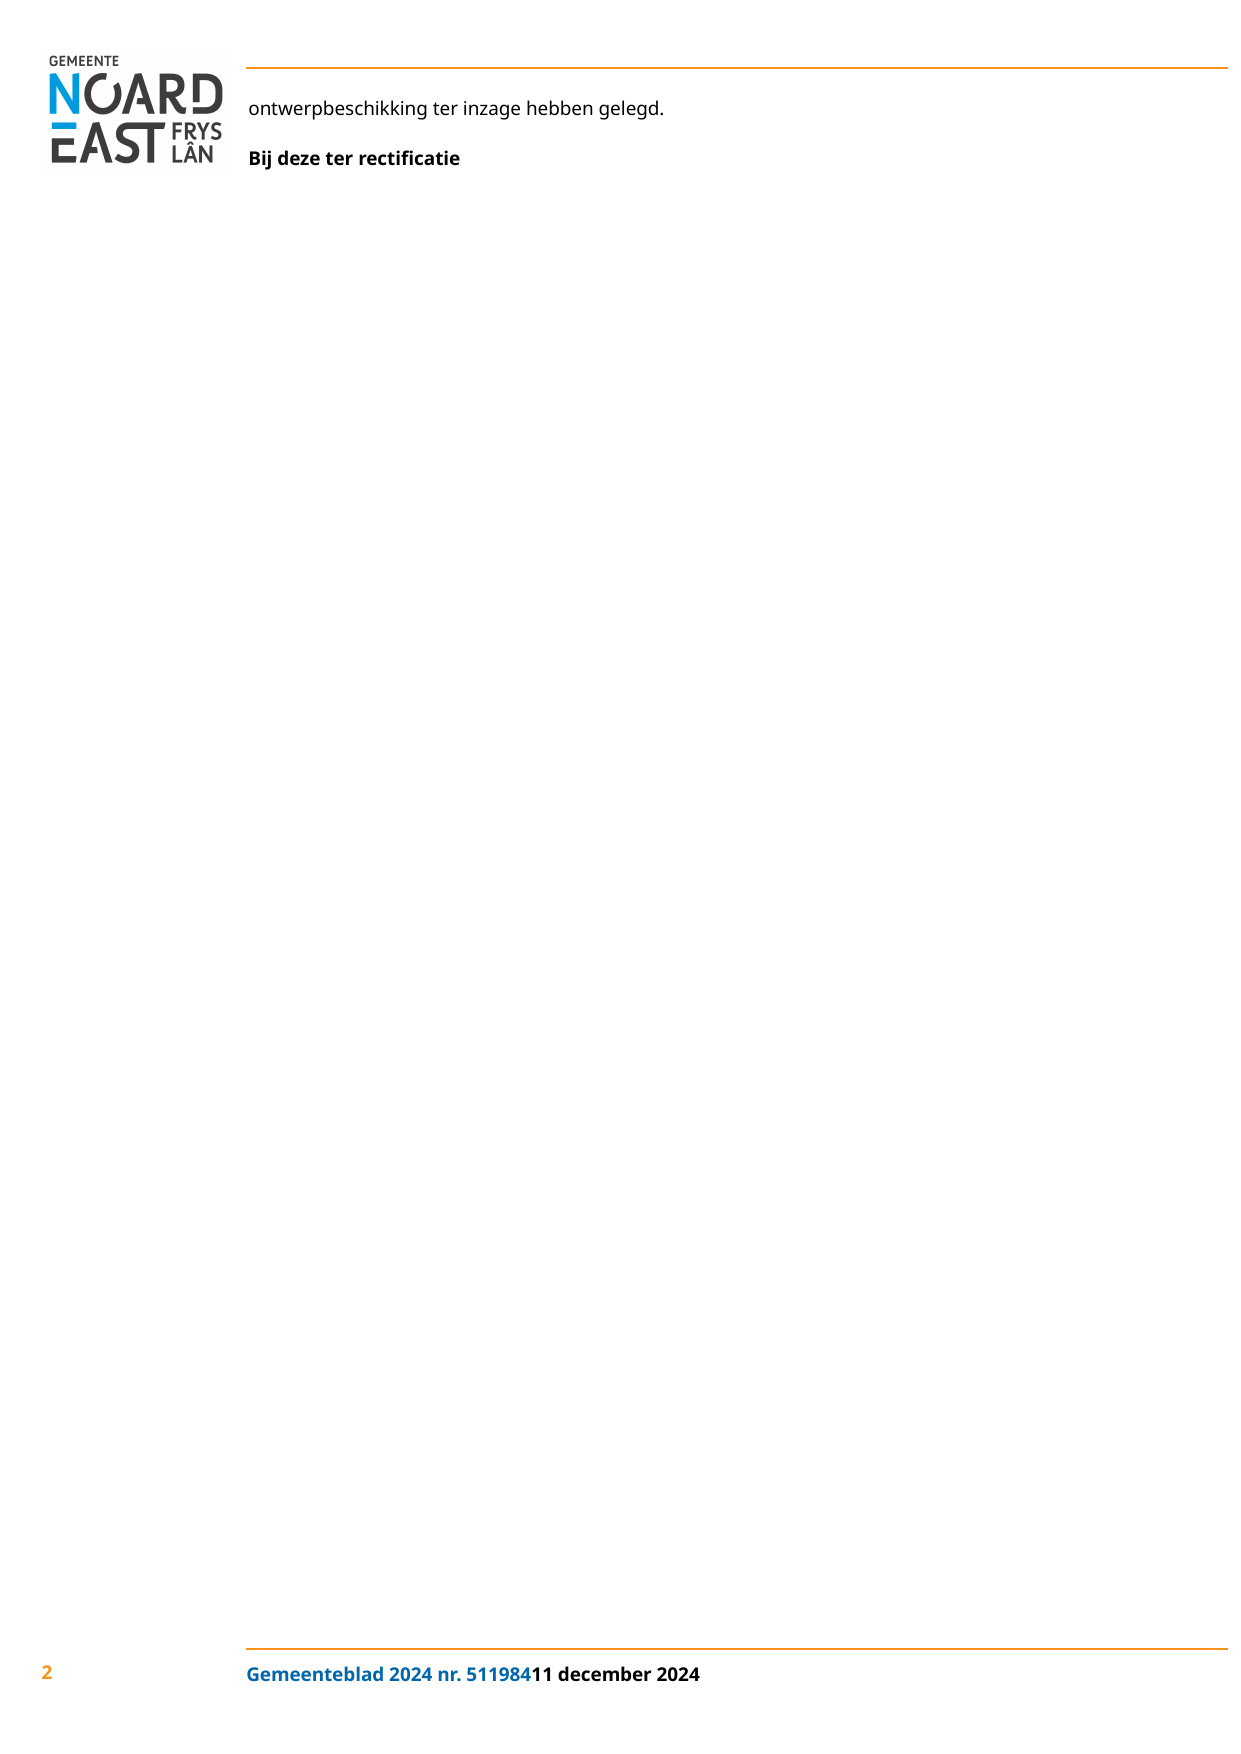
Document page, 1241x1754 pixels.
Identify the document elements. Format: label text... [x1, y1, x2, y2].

text Bij deze ter rectificatie [248, 145, 1152, 171]
picture [41, 47, 231, 172]
text ontwerpbeschikking ter inzage hebben gelegd. [248, 95, 1152, 121]
